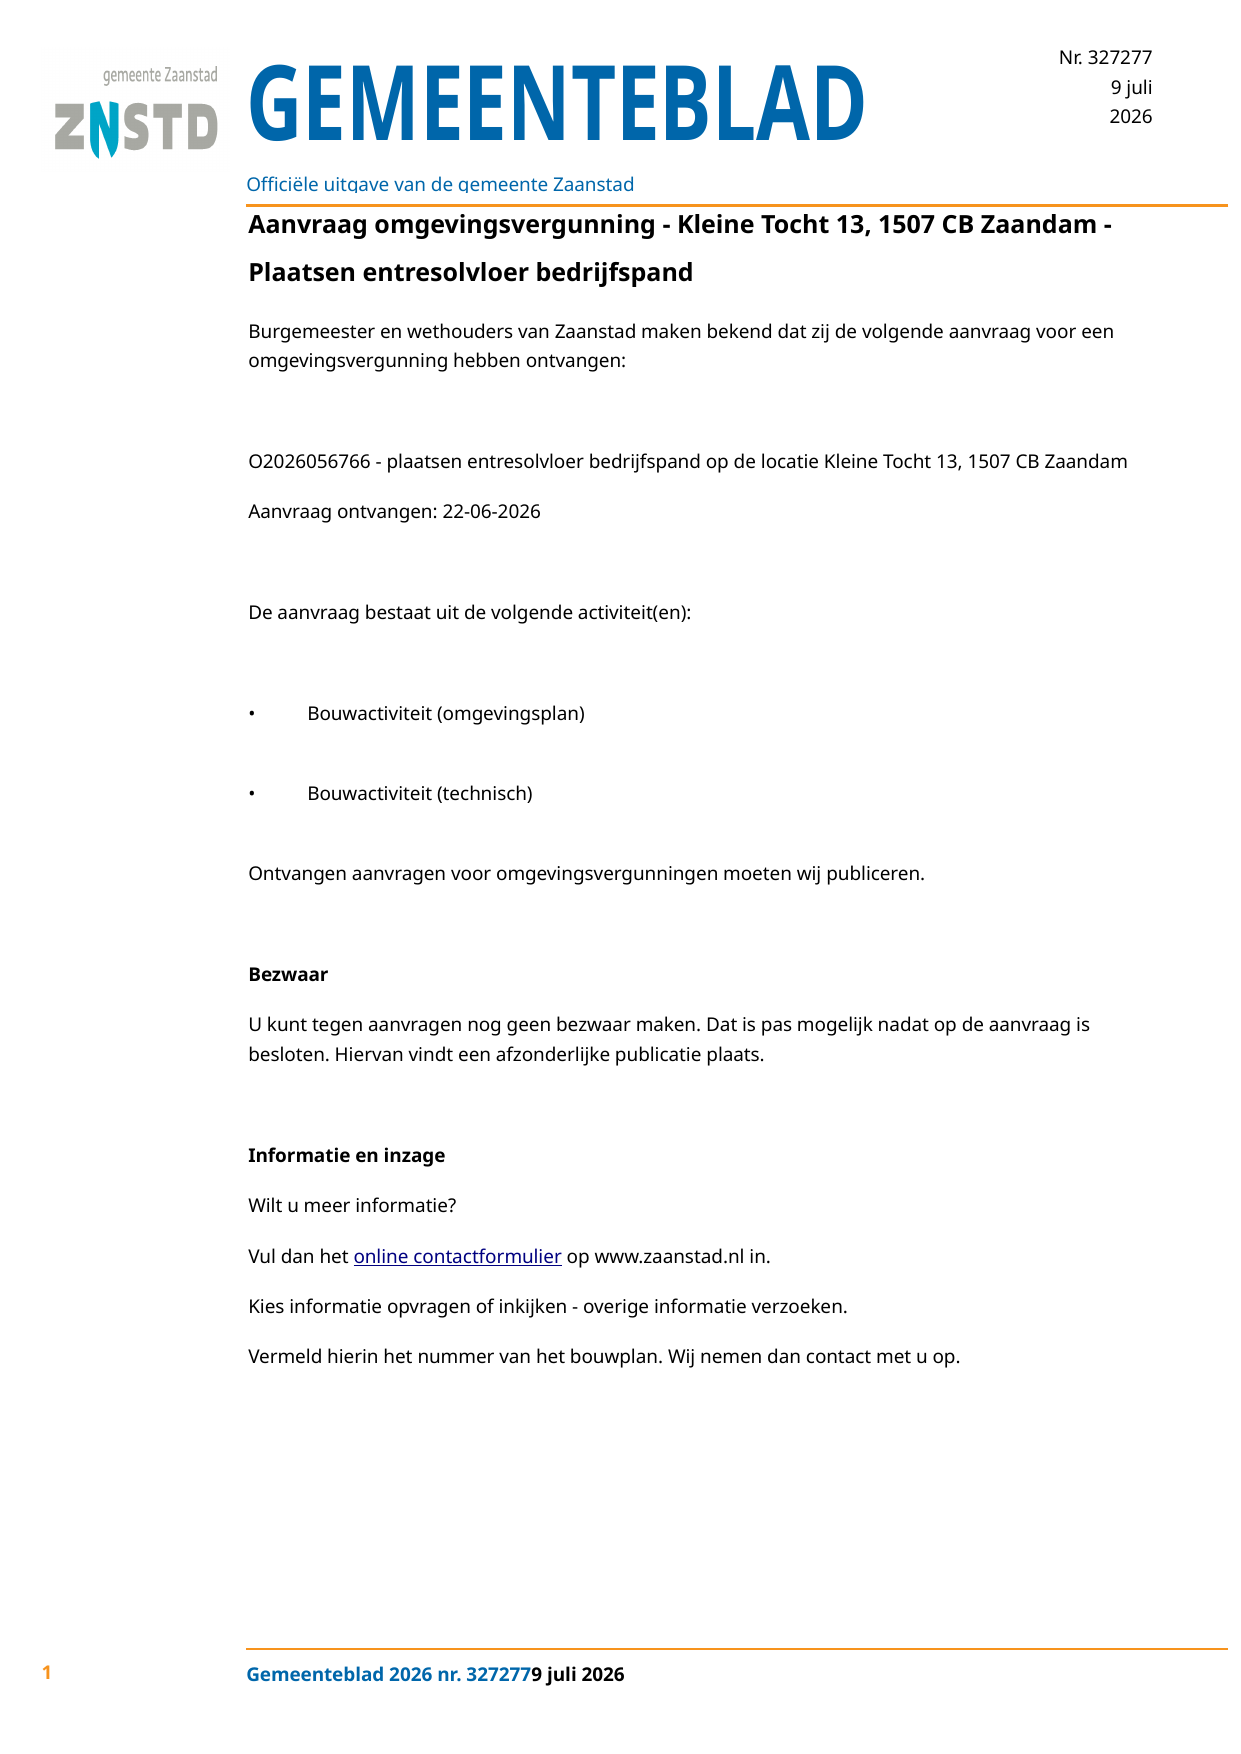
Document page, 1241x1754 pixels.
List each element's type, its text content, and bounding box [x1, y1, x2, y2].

text Bezwaar [248, 961, 1152, 987]
text Ontvangen aanvragen voor omgevingsvergunningen moeten wij publiceren. [248, 860, 1152, 886]
list Bouwactiviteit (technisch) [248, 780, 1152, 806]
text O2026056766 - plaatsen entresolvloer bedrijfspand op de locatie Kleine Tocht 13, 1507 CB Zaandam [248, 448, 1152, 474]
text Aanvraag ontvangen: 22-06-2026 [248, 499, 1152, 524]
text Wilt u meer informatie? [248, 1192, 1152, 1218]
text Informatie en inzage [248, 1142, 1152, 1168]
text De aanvraag bestaat uit de volgende activiteit(en): [248, 599, 1152, 625]
text Aanvraag omgevingsvergunning - Kleine Tocht 13, 1507 CB Zaandam - Plaatsen entresolvloer bedrijfspand [248, 207, 1152, 288]
text U kunt tegen aanvragen nog geen bezwaar maken. Dat is pas mogelijk nadat op de aanvraag is besloten. Hiervan vindt een afzonderlijke publicatie plaats. [248, 1012, 1152, 1067]
text Kies informatie opvragen of inkijken - overige informatie verzoeken. [248, 1293, 1152, 1319]
text Vul dan het online contactformulier op www.zaanstad.nl in. [248, 1243, 1152, 1269]
picture [41, 47, 231, 172]
text Burgemeester en wethouders van Zaanstad maken bekend dat zij de volgende aanvraag voor een omgevingsvergunning hebben ontvangen: [248, 318, 1152, 373]
text Vermeld hierin het nummer van het bouwplan. Wij nemen dan contact met u op. [248, 1344, 1152, 1369]
list Bouwactiviteit (omgevingsplan) [248, 700, 1152, 726]
